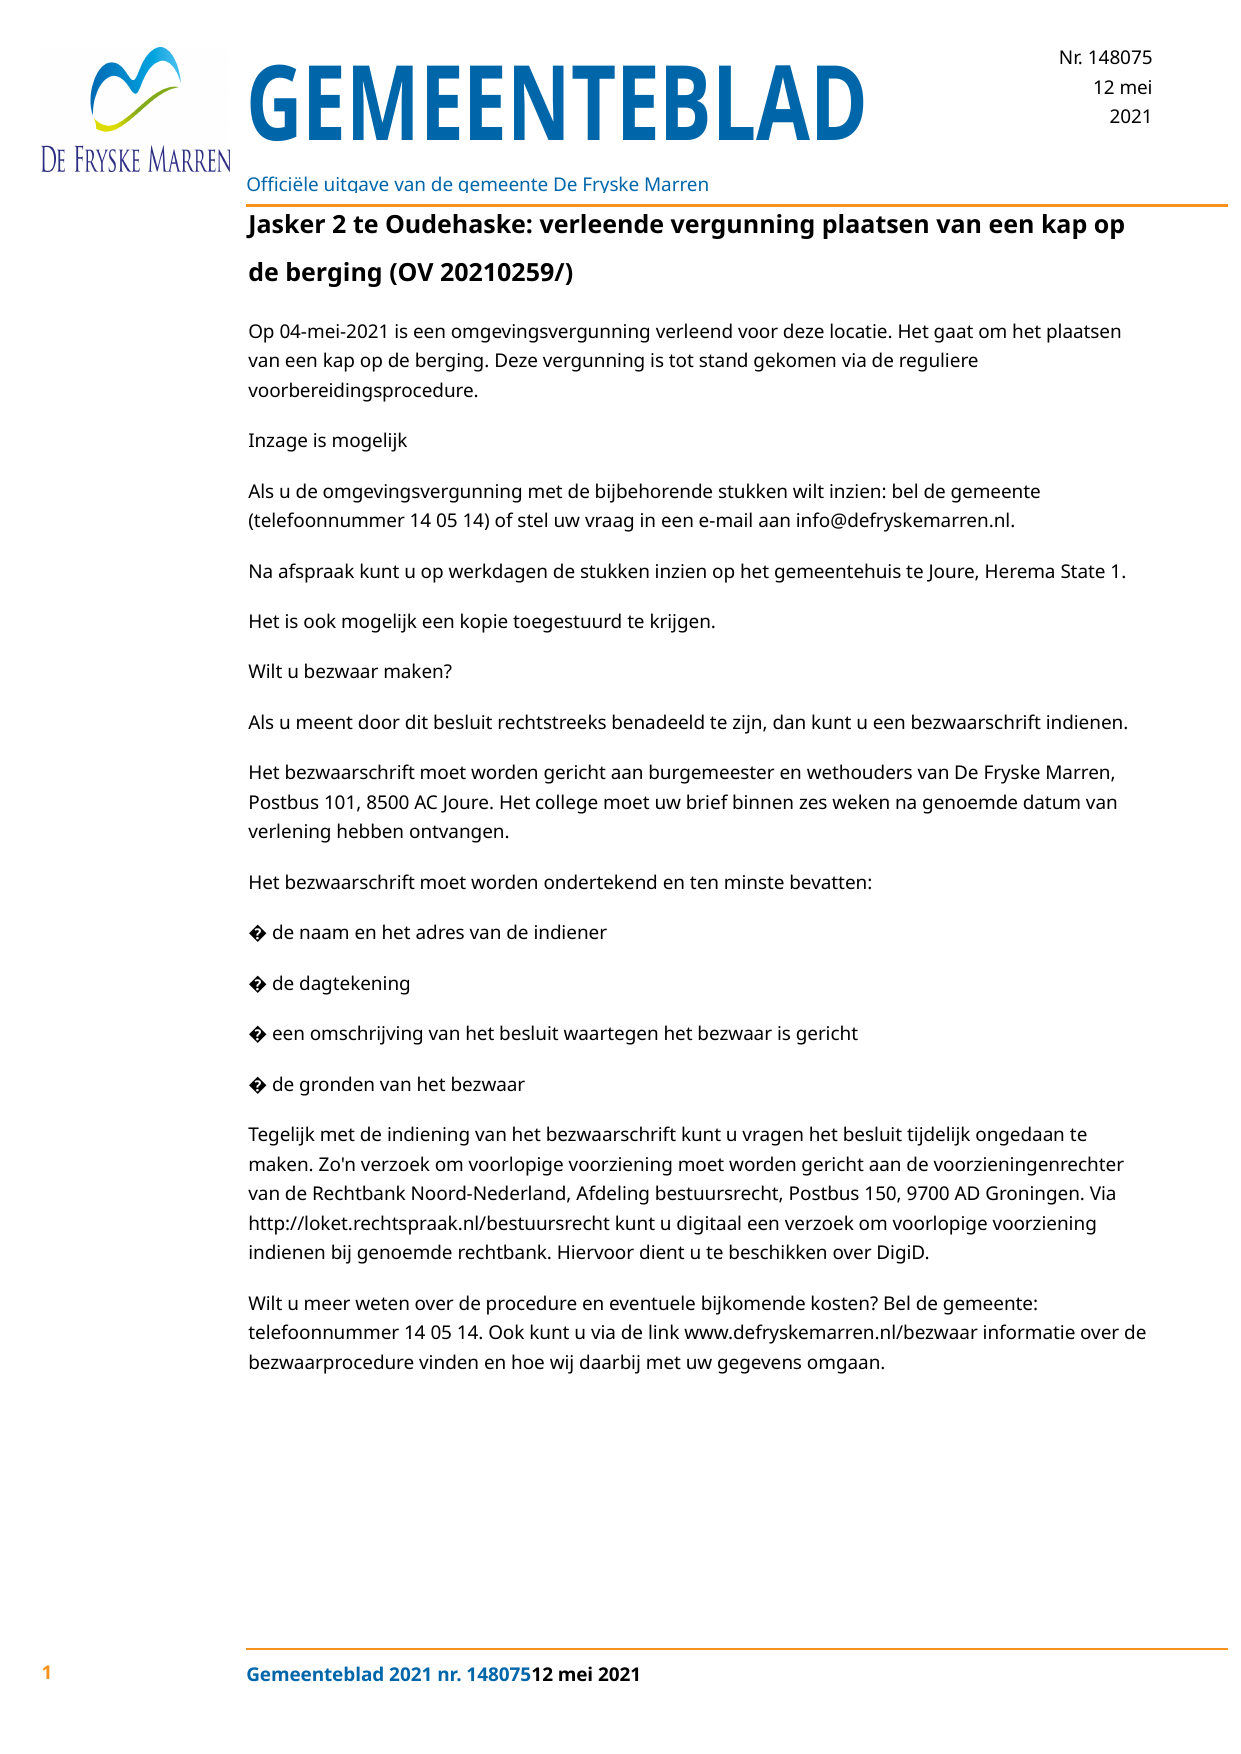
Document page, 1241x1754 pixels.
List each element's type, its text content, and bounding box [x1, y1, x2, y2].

text � de naam en het adres van de indiener [248, 919, 1152, 945]
text � de dagtekening [248, 970, 1152, 996]
text Tegelijk met de indiening van het bezwaarschrift kunt u vragen het besluit tijdelijk ongedaan te maken. Zo'n verzoek om voorlopige voorziening moet worden gericht aan de voorzieningenrechter van de Rechtbank Noord-Nederland, Afdeling bestuursrecht, Postbus 150, 9700 AD Groningen. Via http://loket.rechtspraak.nl/bestuursrecht kunt u digitaal een verzoek om voorlopige voorziening indienen bij genoemde rechtbank. Hiervoor dient u te beschikken over DigiD. [248, 1121, 1152, 1265]
text Jasker 2 te Oudehaske: verleende vergunning plaatsen van een kap op de berging (OV 20210259/) [248, 207, 1152, 288]
picture [41, 47, 231, 172]
text Als u de omgevingsvergunning met de bijbehorende stukken wilt inzien: bel de gemeente (telefoonnummer 14 05 14) of stel uw vraag in een e-mail aan info@defryskemarren.nl. [248, 478, 1152, 533]
text Inzage is mogelijk [248, 427, 1152, 453]
text Het bezwaarschrift moet worden gericht aan burgemeester en wethouders van De Fryske Marren, Postbus 101, 8500 AC Joure. Het college moet uw brief binnen zes weken na genoemde datum van verlening hebben ontvangen. [248, 759, 1152, 844]
text � een omschrijving van het besluit waartegen het bezwaar is gericht [248, 1020, 1152, 1046]
text Wilt u bezwaar maken? [248, 659, 1152, 684]
text � de gronden van het bezwaar [248, 1071, 1152, 1097]
text Wilt u meer weten over de procedure en eventuele bijkomende kosten? Bel de gemeente: telefoonnummer 14 05 14. Ook kunt u via de link www.defryskemarren.nl/bezwaar informatie over de bezwaarprocedure vinden en hoe wij daarbij met uw gegevens omgaan. [248, 1290, 1152, 1375]
text Als u meent door dit besluit rechtstreeks benadeeld te zijn, dan kunt u een bezwaarschrift indienen. [248, 709, 1152, 735]
text Het bezwaarschrift moet worden ondertekend en ten minste bevatten: [248, 869, 1152, 895]
text Op 04-mei-2021 is een omgevingsvergunning verleend voor deze locatie. Het gaat om het plaatsen van een kap op de berging. Deze vergunning is tot stand gekomen via de reguliere voorbereidingsprocedure. [248, 318, 1152, 403]
text Na afspraak kunt u op werkdagen de stukken inzien op het gemeentehuis te Joure, Herema State 1. [248, 558, 1152, 584]
text Het is ook mogelijk een kopie toegestuurd te krijgen. [248, 608, 1152, 634]
